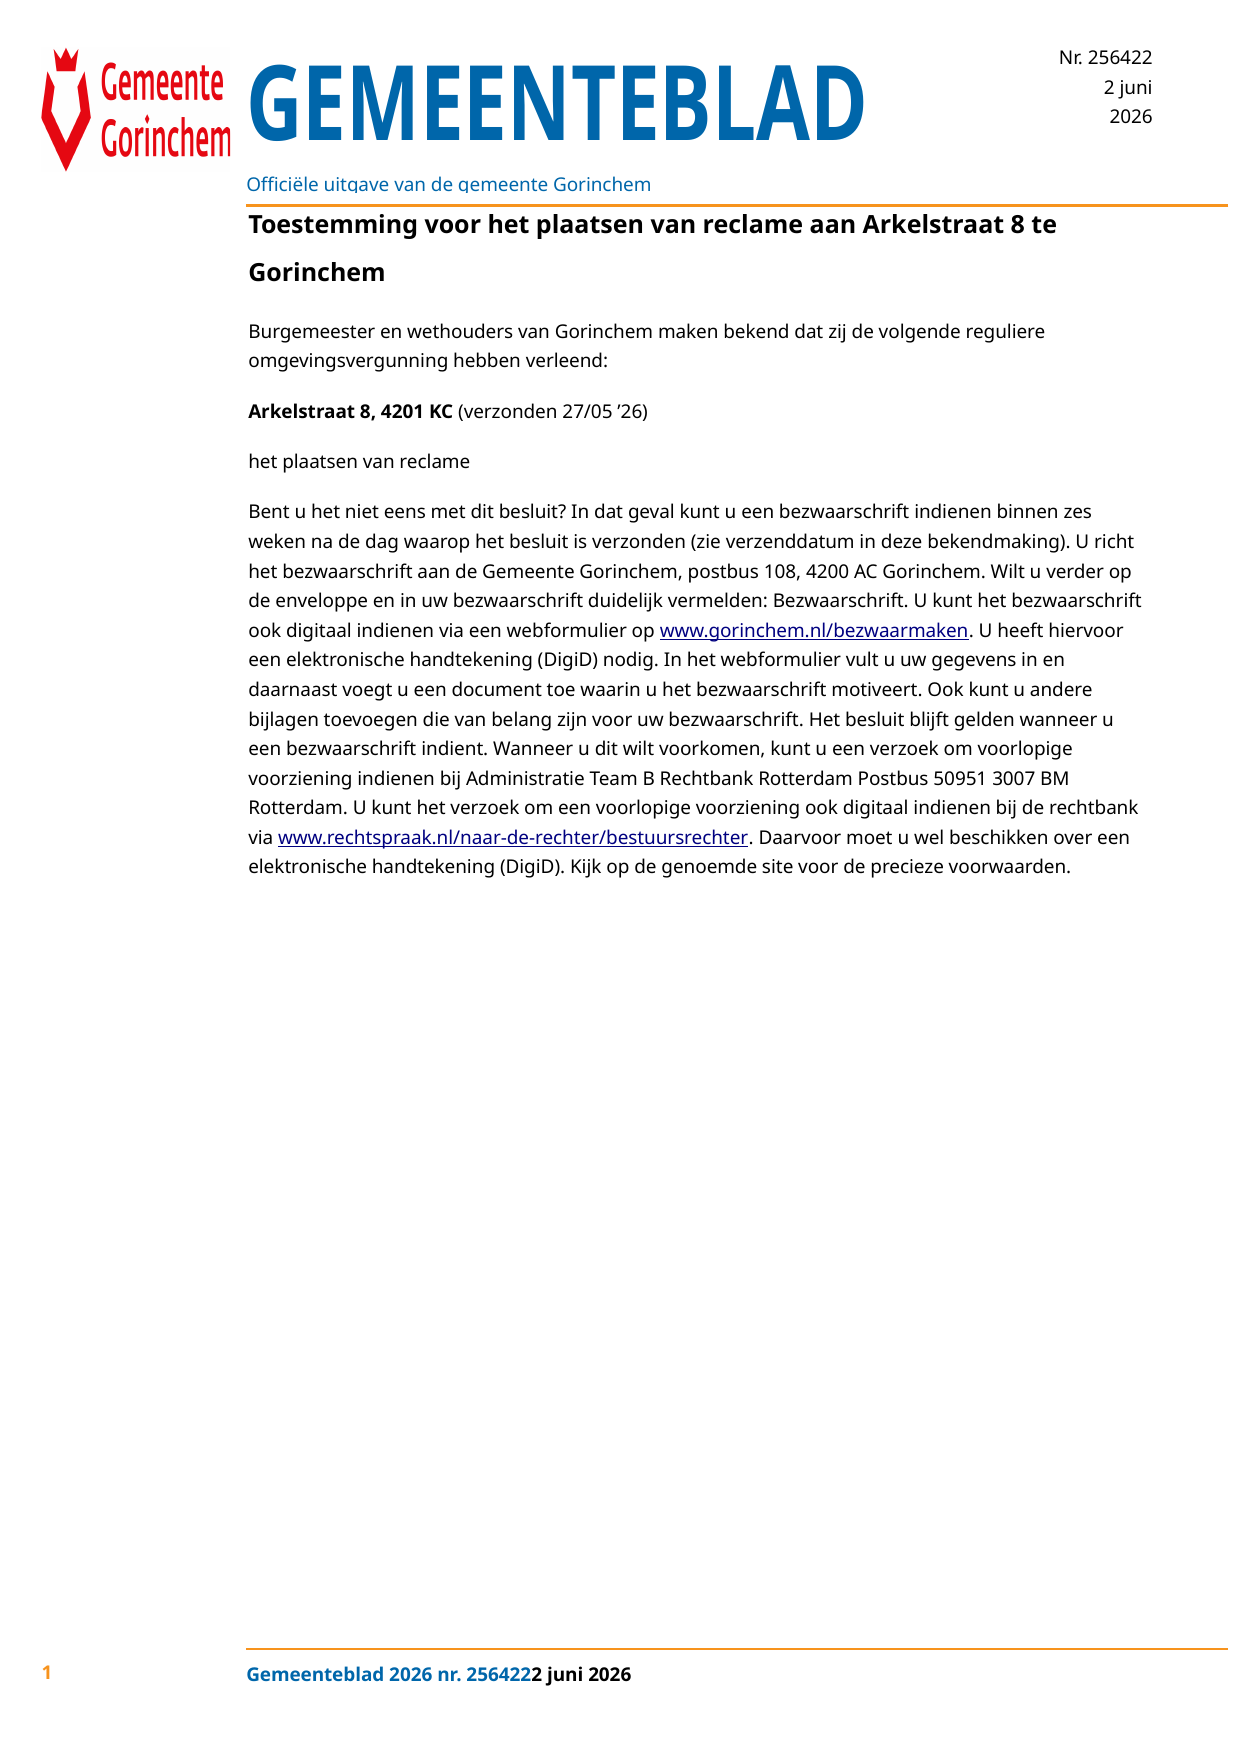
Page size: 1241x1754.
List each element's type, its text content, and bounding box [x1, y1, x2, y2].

picture [41, 47, 231, 172]
text Toestemming voor het plaatsen van reclame aan Arkelstraat 8 te Gorinchem [248, 207, 1152, 288]
text Bent u het niet eens met dit besluit? In dat geval kunt u een bezwaarschrift indienen binnen zes weken na de dag waarop het besluit is verzonden (zie verzenddatum in deze bekendmaking). U richt het bezwaarschrift aan de Gemeente Gorinchem, postbus 108, 4200 AC Gorinchem. Wilt u verder op de enveloppe en in uw bezwaarschrift duidelijk vermelden: Bezwaarschrift. U kunt het bezwaarschrift ook digitaal indienen via een webformulier op www.gorinchem.nl/bezwaarmaken. U heeft hiervoor een elektronische handtekening (DigiD) nodig. In het webformulier vult u uw gegevens in en daarnaast voegt u een document toe waarin u het bezwaarschrift motiveert. Ook kunt u andere bijlagen toevoegen die van belang zijn voor uw bezwaarschrift. Het besluit blijft gelden wanneer u een bezwaarschrift indient. Wanneer u dit wilt voorkomen, kunt u een verzoek om voorlopige voorziening indienen bij Administratie Team B Rechtbank Rotterdam Postbus 50951 3007 BM Rotterdam. U kunt het verzoek om een voorlopige voorziening ook digitaal indienen bij de rechtbank via www.rechtspraak.nl/naar-de-rechter/bestuursrechter. Daarvoor moet u wel beschikken over een elektronische handtekening (DigiD). Kijk op de genoemde site voor de precieze voorwaarden. [248, 499, 1152, 879]
text Burgemeester en wethouders van Gorinchem maken bekend dat zij de volgende reguliere omgevingsvergunning hebben verleend: [248, 318, 1152, 373]
text Arkelstraat 8, 4201 KC (verzonden 27/05 ’26) [248, 398, 1152, 424]
text het plaatsen van reclame [248, 448, 1152, 474]
